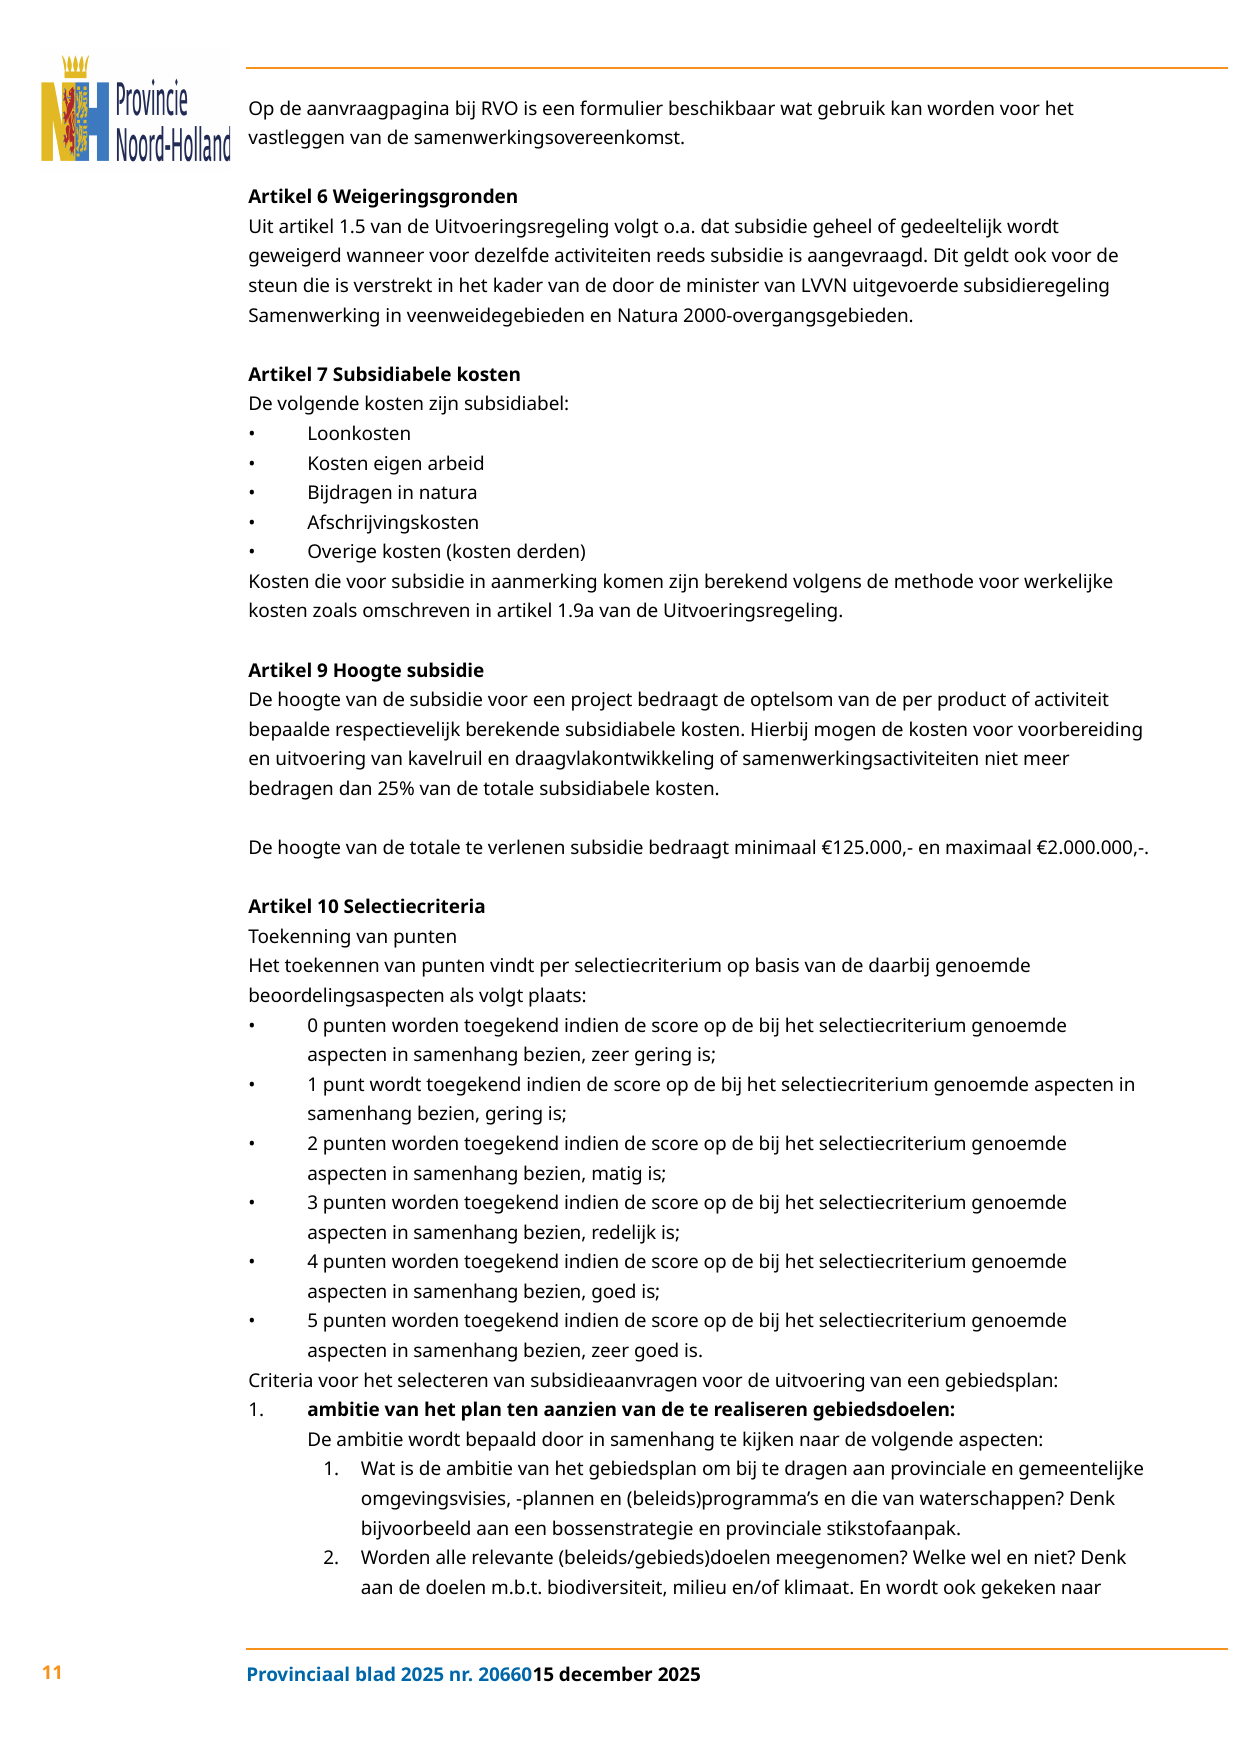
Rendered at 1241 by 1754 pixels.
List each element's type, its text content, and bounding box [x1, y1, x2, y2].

text De volgende kosten zijn subsidiabel: [248, 391, 1152, 416]
text Criteria voor het selecteren van subsidieaanvragen voor de uitvoering van een gebiedsplan: [248, 1367, 1152, 1393]
list De ambitie wordt bepaald door in samenhang te kijken naar de volgende aspecten: [248, 1426, 1152, 1452]
picture [41, 47, 231, 172]
list ambitie van het plan ten aanzien van de te realiseren gebiedsdoelen: [248, 1396, 1152, 1422]
text Toekenning van punten [248, 923, 1152, 949]
list Kosten eigen arbeid [248, 450, 1152, 476]
list 1 punt wordt toegekend indien de score op de bij het selectiecriterium genoemde aspecten in samenhang bezien, gering is; [248, 1071, 1152, 1126]
text Op de aanvraagpagina bij RVO is een formulier beschikbaar wat gebruik kan worden voor het vastleggen van de samenwerkingsovereenkomst. [248, 95, 1152, 150]
list Loonkosten [248, 420, 1152, 446]
list 3 punten worden toegekend indien de score op de bij het selectiecriterium genoemde aspecten in samenhang bezien, redelijk is; [248, 1189, 1152, 1245]
list Bijdragen in natura [248, 479, 1152, 505]
list 0 punten worden toegekend indien de score op de bij het selectiecriterium genoemde aspecten in samenhang bezien, zeer gering is; [248, 1012, 1152, 1067]
text Artikel 6 Weigeringsgronden [248, 183, 1152, 209]
text Artikel 10 Selectiecriteria [248, 893, 1152, 919]
list Worden alle relevante (beleids/gebieds)doelen meegenomen? Welke wel en niet? Denk aan de doelen m.b.t. biodiversiteit, milieu en/of klimaat. En wordt ook gekeken naar [323, 1544, 1152, 1600]
list Afschrijvingskosten [248, 509, 1152, 535]
list 4 punten worden toegekend indien de score op de bij het selectiecriterium genoemde aspecten in samenhang bezien, goed is; [248, 1248, 1152, 1304]
list Wat is de ambitie van het gebiedsplan om bij te dragen aan provinciale en gemeentelijke omgevingsvisies, -plannen en (beleids)programma’s en die van waterschappen? Denk bijvoorbeeld aan een bossenstrategie en provinciale stikstofaanpak. [323, 1456, 1152, 1541]
text Het toekennen van punten vindt per selectiecriterium op basis van de daarbij genoemde beoordelingsaspecten als volgt plaats: [248, 953, 1152, 1008]
text Uit artikel 1.5 van de Uitvoeringsregeling volgt o.a. dat subsidie geheel of gedeeltelijk wordt geweigerd wanneer voor dezelfde activiteiten reeds subsidie is aangevraagd. Dit geldt ook voor de steun die is verstrekt in het kader van de door de minister van LVVN uitgevoerde subsidieregeling Samenwerking in veenweidegebieden en Natura 2000-overgangsgebieden. [248, 213, 1152, 328]
text Artikel 9 Hoogte subsidie [248, 657, 1152, 683]
list Overige kosten (kosten derden) [248, 538, 1152, 564]
text De hoogte van de totale te verlenen subsidie bedraagt minimaal €125.000,- en maximaal €2.000.000,-. [248, 834, 1152, 860]
text De hoogte van de subsidie voor een project bedraagt de optelsom van de per product of activiteit bepaalde respectievelijk berekende subsidiabele kosten. Hierbij mogen de kosten voor voorbereiding en uitvoering van kavelruil en draagvlakontwikkeling of samenwerkingsactiviteiten niet meer bedragen dan 25% van de totale subsidiabele kosten. [248, 686, 1152, 801]
text Artikel 7 Subsidiabele kosten [248, 361, 1152, 387]
text Kosten die voor subsidie in aanmerking komen zijn berekend volgens de methode voor werkelijke kosten zoals omschreven in artikel 1.9a van de Uitvoeringsregeling. [248, 568, 1152, 623]
list 5 punten worden toegekend indien de score op de bij het selectiecriterium genoemde aspecten in samenhang bezien, zeer goed is. [248, 1308, 1152, 1363]
list 2 punten worden toegekend indien de score op de bij het selectiecriterium genoemde aspecten in samenhang bezien, matig is; [248, 1130, 1152, 1186]
